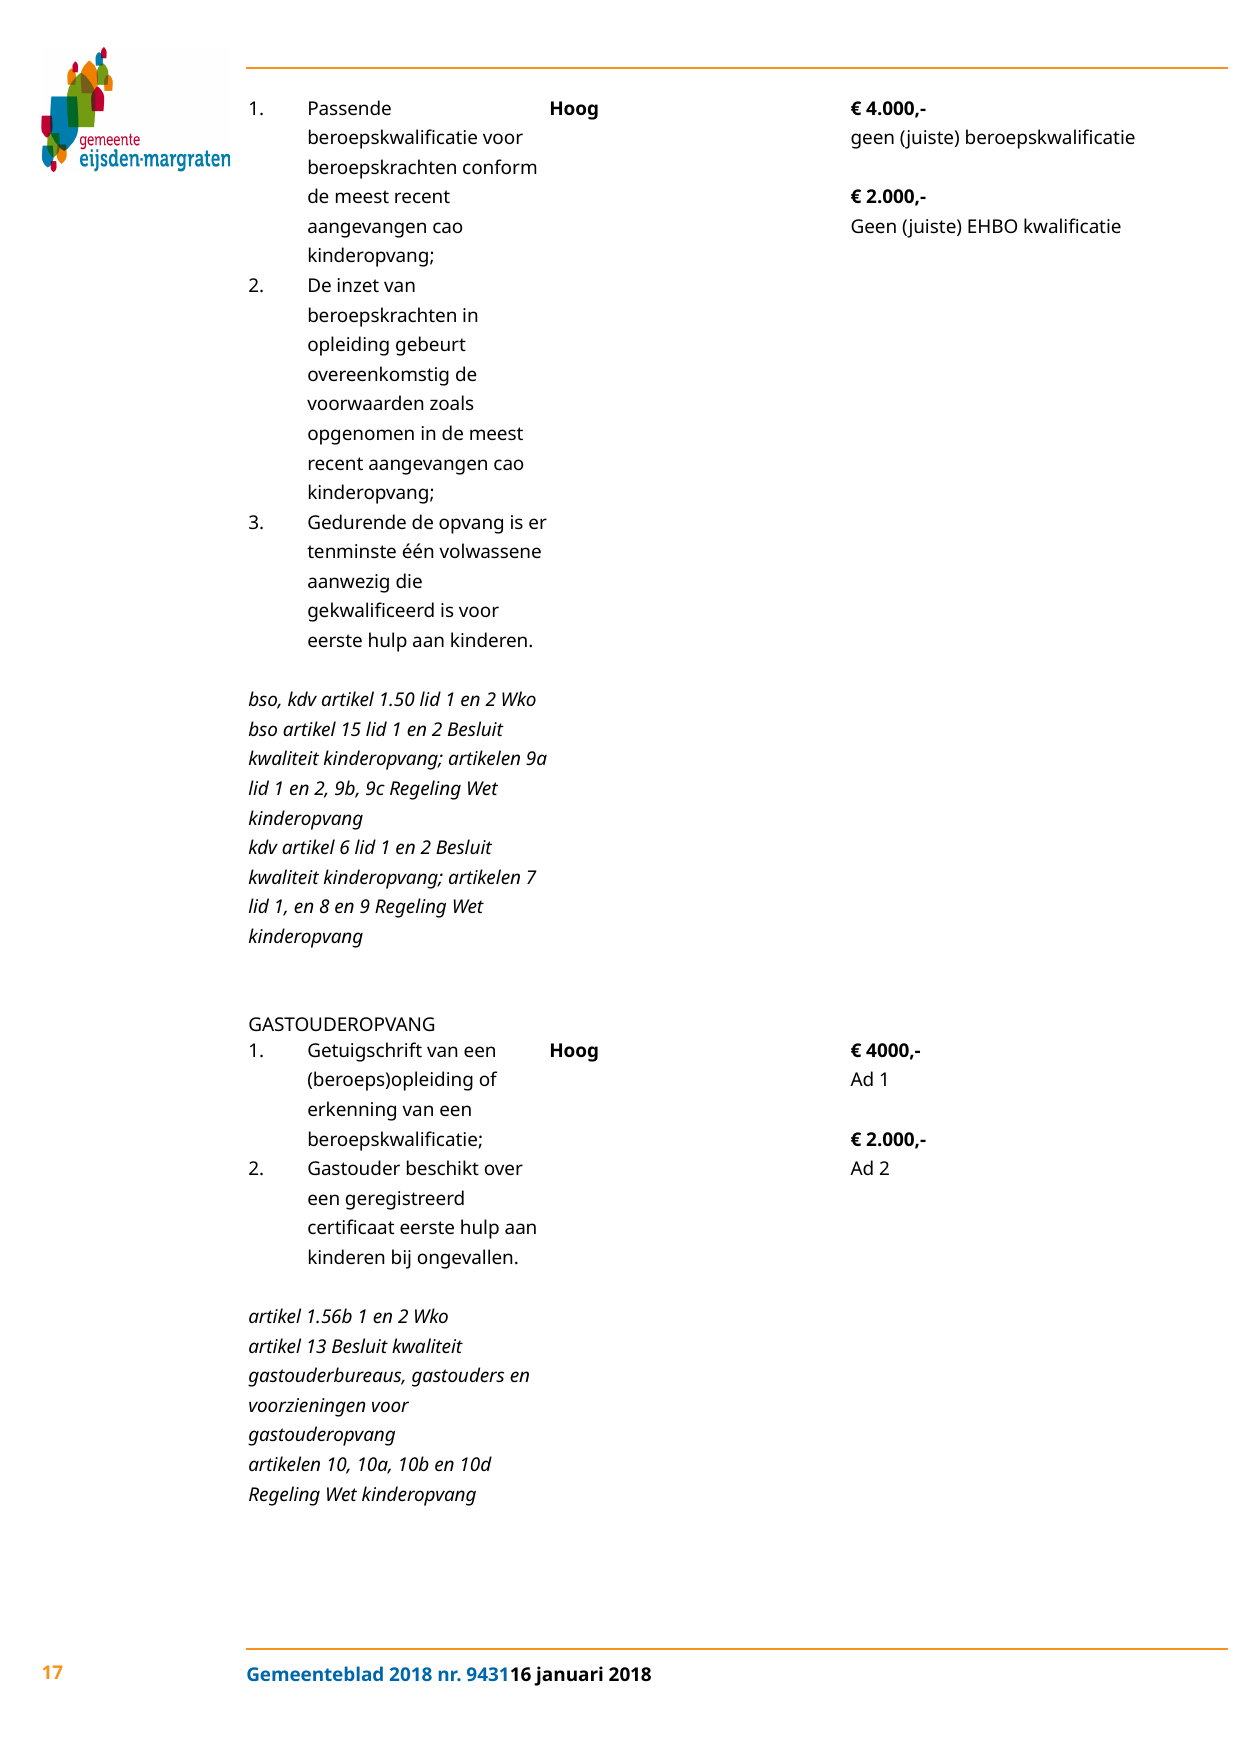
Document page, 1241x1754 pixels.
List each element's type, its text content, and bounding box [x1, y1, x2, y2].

table_cell Passende beroepskwalificatie voor beroepskrachten conform de meest recent aangevangen cao kinderopvang; De inzet van beroepskrachten in opleiding gebeurt overeenkomstig de voorwaarden zoals opgenomen in de meest recent aangevangen cao kinderopvang; Gedurende de opvang is er tenminste één volwassene aanwezig die gekwalificeerd is voor eerste hulp aan kinderen. bso, kdv artikel 1.50 lid 1 en 2 Wko bso artikel 15 lid 1 en 2 Besluit kwaliteit kinderopvang; artikelen 9a lid 1 en 2, 9b, 9c Regeling Wet kinderopvang kdv artikel 6 lid 1 en 2 Besluit kwaliteit kinderopvang; artikelen 7 lid 1, en 8 en 9 Regeling Wet kinderopvang [248, 95, 549, 978]
table_cell € 4000,- Ad 1 € 2.000,- Ad 2 [850, 1037, 1152, 1536]
table_cell € 4.000,- geen (juiste) beroepskwalificatie € 2.000,- Geen (juiste) EHBO kwalificatie [850, 95, 1152, 978]
picture [41, 47, 231, 172]
table_cell Hoog [549, 1037, 850, 1536]
table_header GASTOUDEROPVANG [248, 1011, 1152, 1037]
table_cell Getuigschrift van een (beroeps)opleiding of erkenning van een beroepskwalificatie; Gastouder beschikt over een geregistreerd certificaat eerste hulp aan kinderen bij ongevallen. artikel 1.56b 1 en 2 Wko artikel 13 Besluit kwaliteit gastouderbureaus, gastouders en voorzieningen voor gastouderopvang artikelen 10, 10a, 10b en 10d Regeling Wet kinderopvang [248, 1037, 549, 1536]
table_cell Hoog [549, 95, 850, 978]
